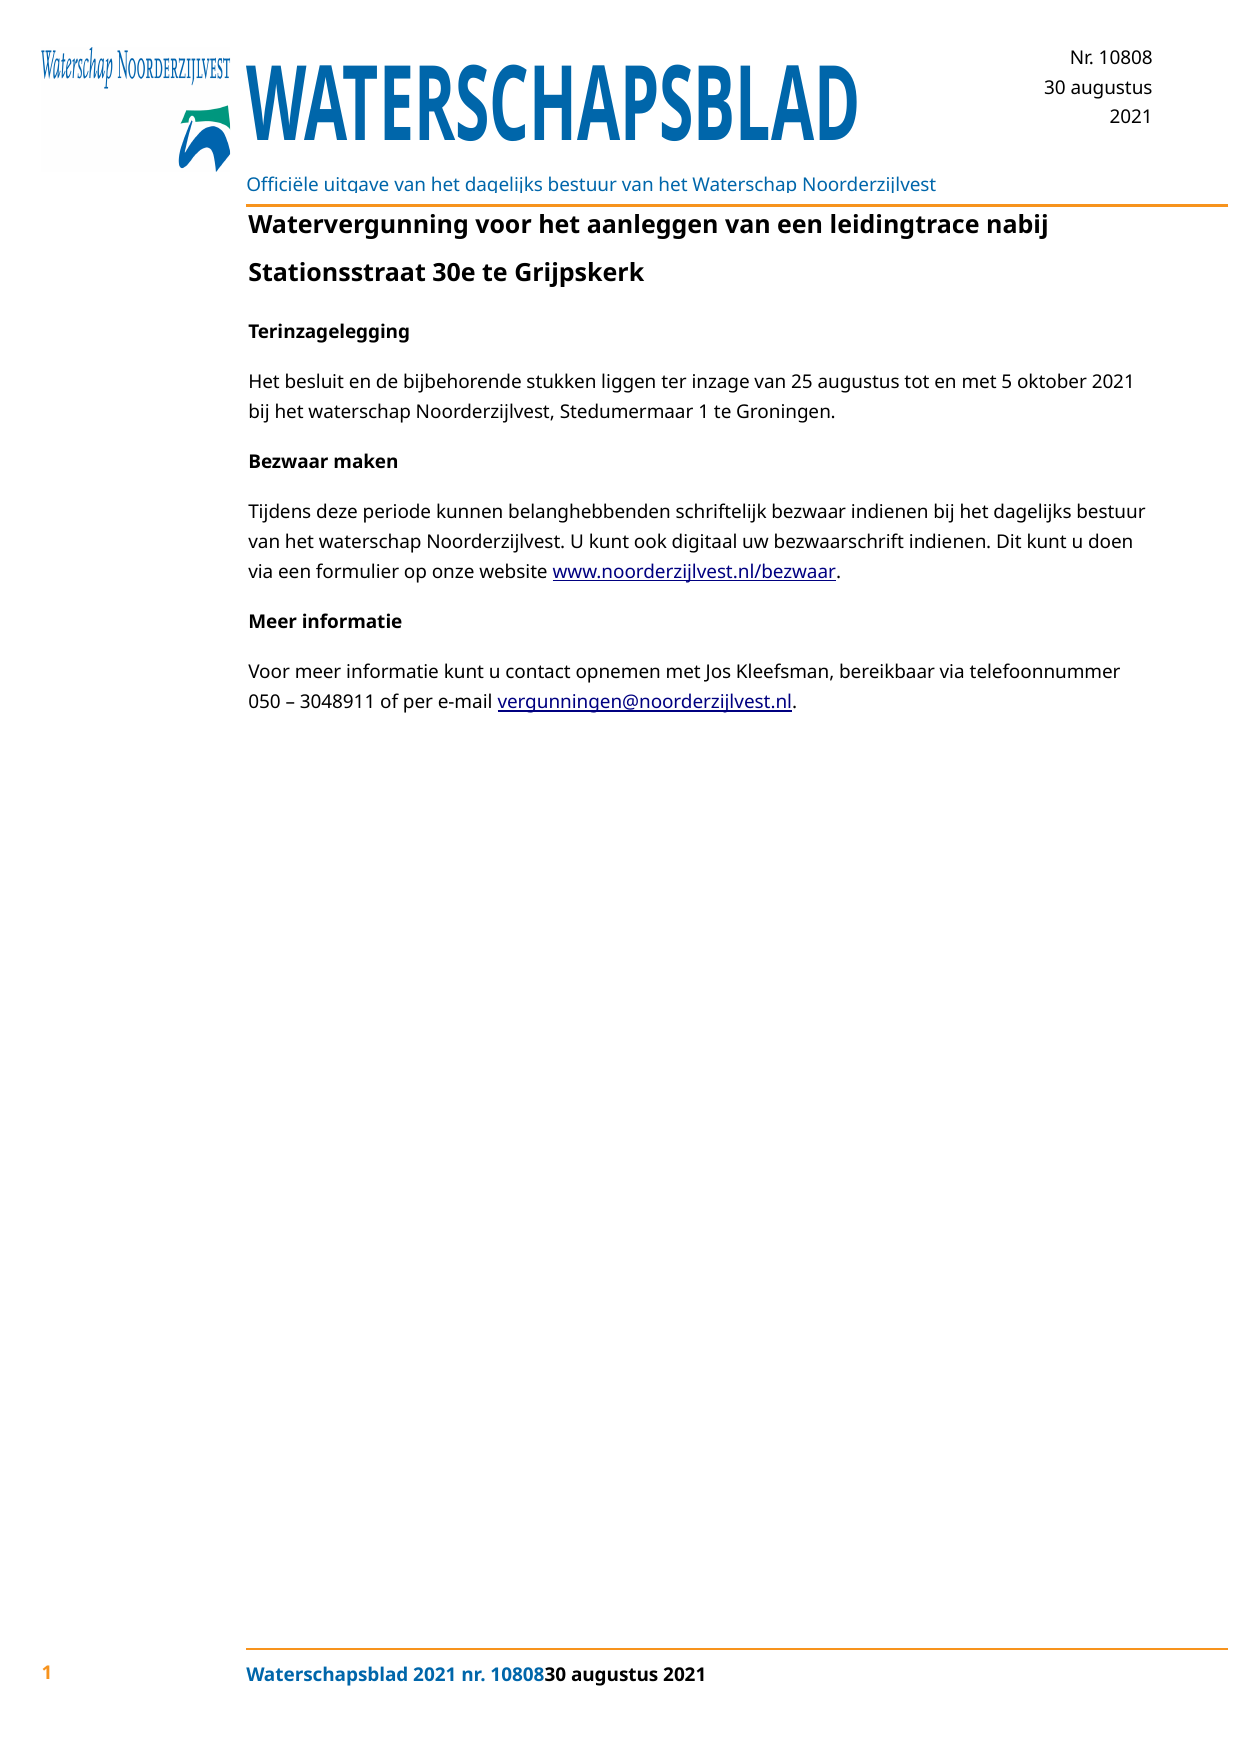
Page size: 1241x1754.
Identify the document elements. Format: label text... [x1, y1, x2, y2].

text Tijdens deze periode kunnen belanghebbenden schriftelijk bezwaar indienen bij het dagelijks bestuur van het waterschap Noorderzijlvest. U kunt ook digitaal uw bezwaarschrift indienen. Dit kunt u doen via een formulier op onze website www.noorderzijlvest.nl/bezwaar. [248, 499, 1152, 584]
text Terinzagelegging [248, 318, 1152, 344]
text Voor meer informatie kunt u contact opnemen met Jos Kleefsman, bereikbaar via telefoonnummer 050 – 3048911 of per e-mail vergunningen@noorderzijlvest.nl. [248, 659, 1152, 714]
text Watervergunning voor het aanleggen van een leidingtrace nabij Stationsstraat 30e te Grijpskerk [248, 207, 1152, 288]
text Het besluit en de bijbehorende stukken liggen ter inzage van 25 augustus tot en met 5 oktober 2021 bij het waterschap Noorderzijlvest, Stedumermaar 1 te Groningen. [248, 368, 1152, 424]
picture [41, 47, 231, 172]
text Bezwaar maken [248, 448, 1152, 474]
text Meer informatie [248, 608, 1152, 634]
